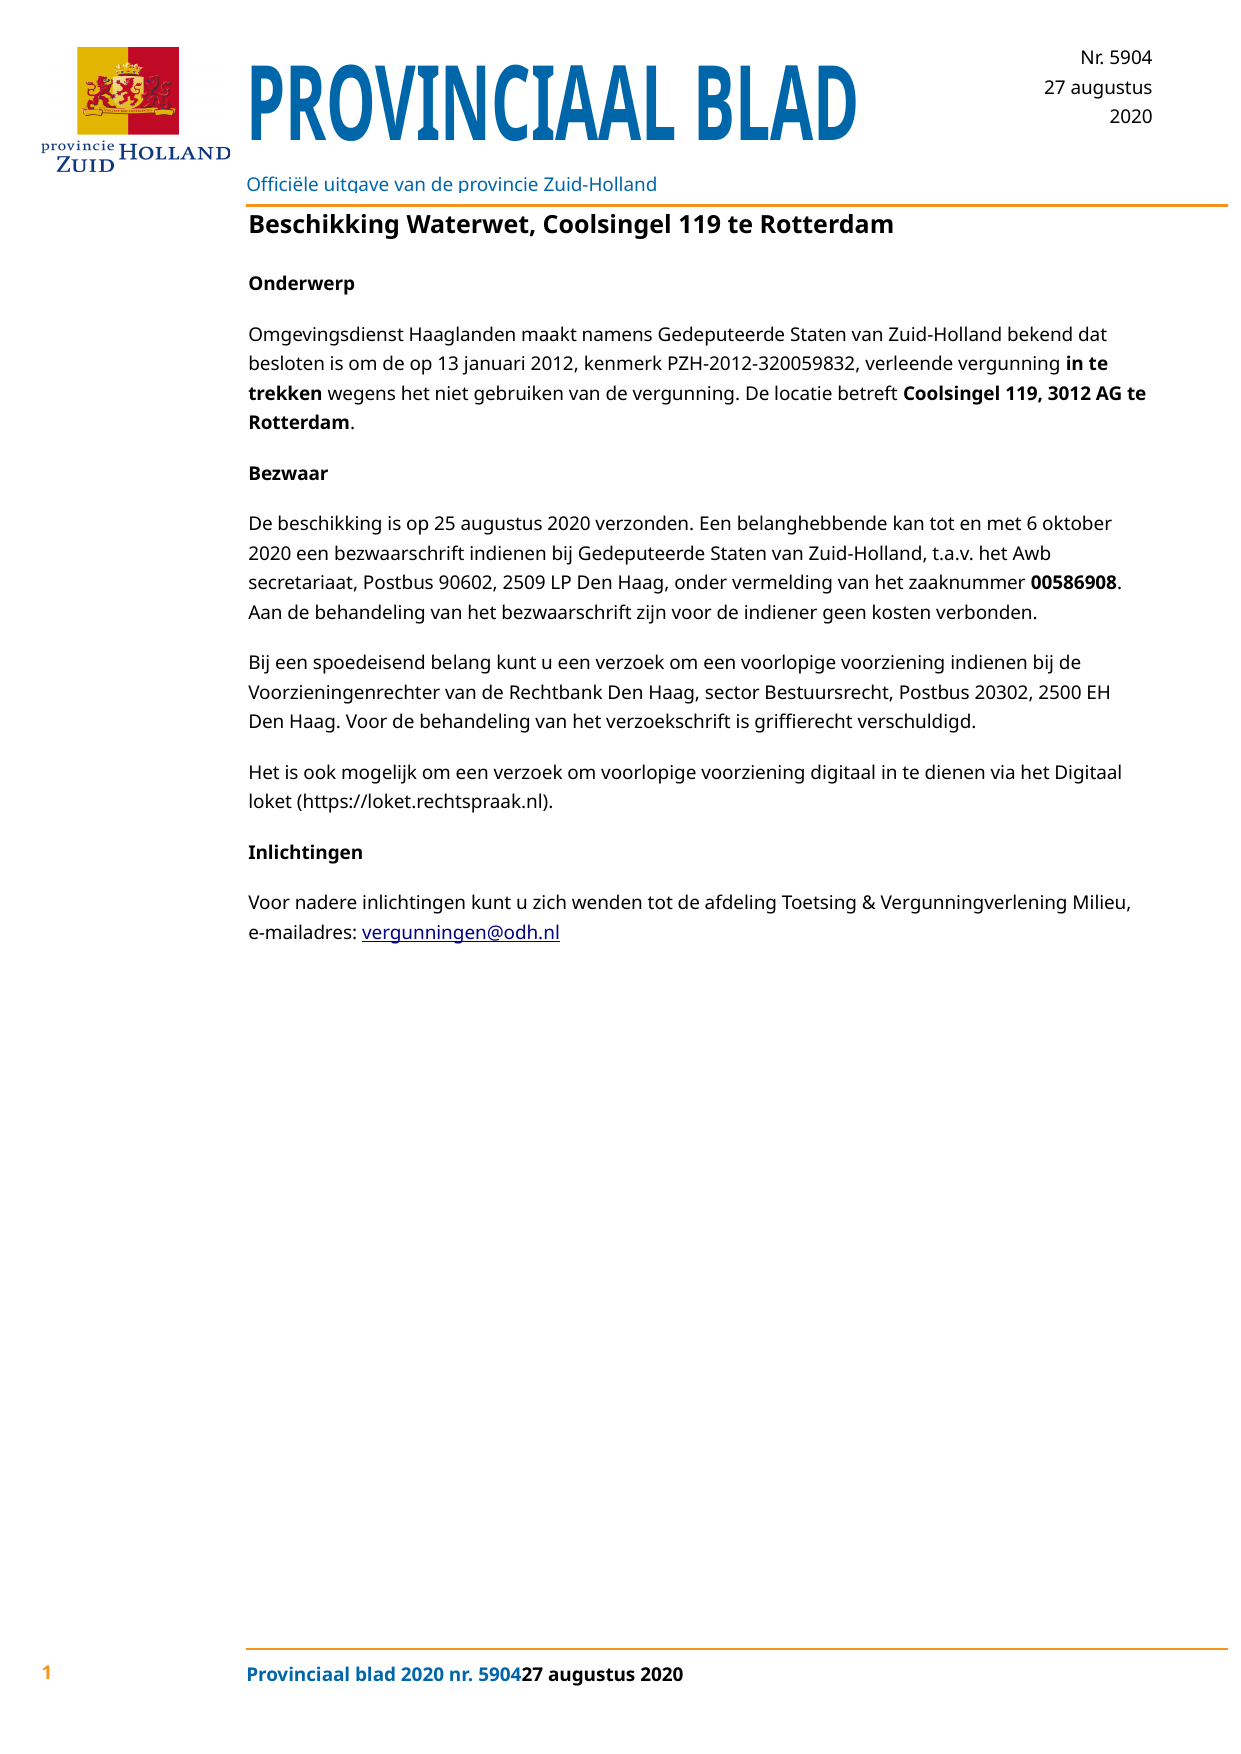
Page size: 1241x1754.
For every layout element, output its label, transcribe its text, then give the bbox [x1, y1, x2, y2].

text De beschikking is op 25 augustus 2020 verzonden. Een belanghebbende kan tot en met 6 oktober 2020 een bezwaarschrift indienen bij Gedeputeerde Staten van Zuid-Holland, t.a.v. het Awb secretariaat, Postbus 90602, 2509 LP Den Haag, onder vermelding van het zaaknummer 00586908. Aan de behandeling van het bezwaarschrift zijn voor de indiener geen kosten verbonden. [248, 510, 1152, 625]
picture [41, 47, 231, 172]
text Bezwaar [248, 460, 1152, 486]
text Omgevingsdienst Haaglanden maakt namens Gedeputeerde Staten van Zuid-Holland bekend dat besloten is om de op 13 januari 2012, kenmerk PZH-2012-320059832, verleende vergunning in te trekken wegens het niet gebruiken van de vergunning. De locatie betreft Coolsingel 119, 3012 AG te Rotterdam. [248, 321, 1152, 435]
text Voor nadere inlichtingen kunt u zich wenden tot de afdeling Toetsing & Vergunningverlening Milieu, e-mailadres: vergunningen@odh.nl [248, 889, 1152, 945]
text Bij een spoedeisend belang kunt u een verzoek om een voorlopige voorziening indienen bij de Voorzieningenrechter van de Rechtbank Den Haag, sector Bestuursrecht, Postbus 20302, 2500 EH Den Haag. Voor de behandeling van het verzoekschrift is griffierecht verschuldigd. [248, 649, 1152, 734]
text Inlichtingen [248, 839, 1152, 865]
text Onderwerp [248, 270, 1152, 296]
text Het is ook mogelijk om een verzoek om voorlopige voorziening digitaal in te dienen via het Digitaal loket (https://loket.rechtspraak.nl). [248, 759, 1152, 814]
text Beschikking Waterwet, Coolsingel 119 te Rotterdam [248, 207, 1152, 241]
